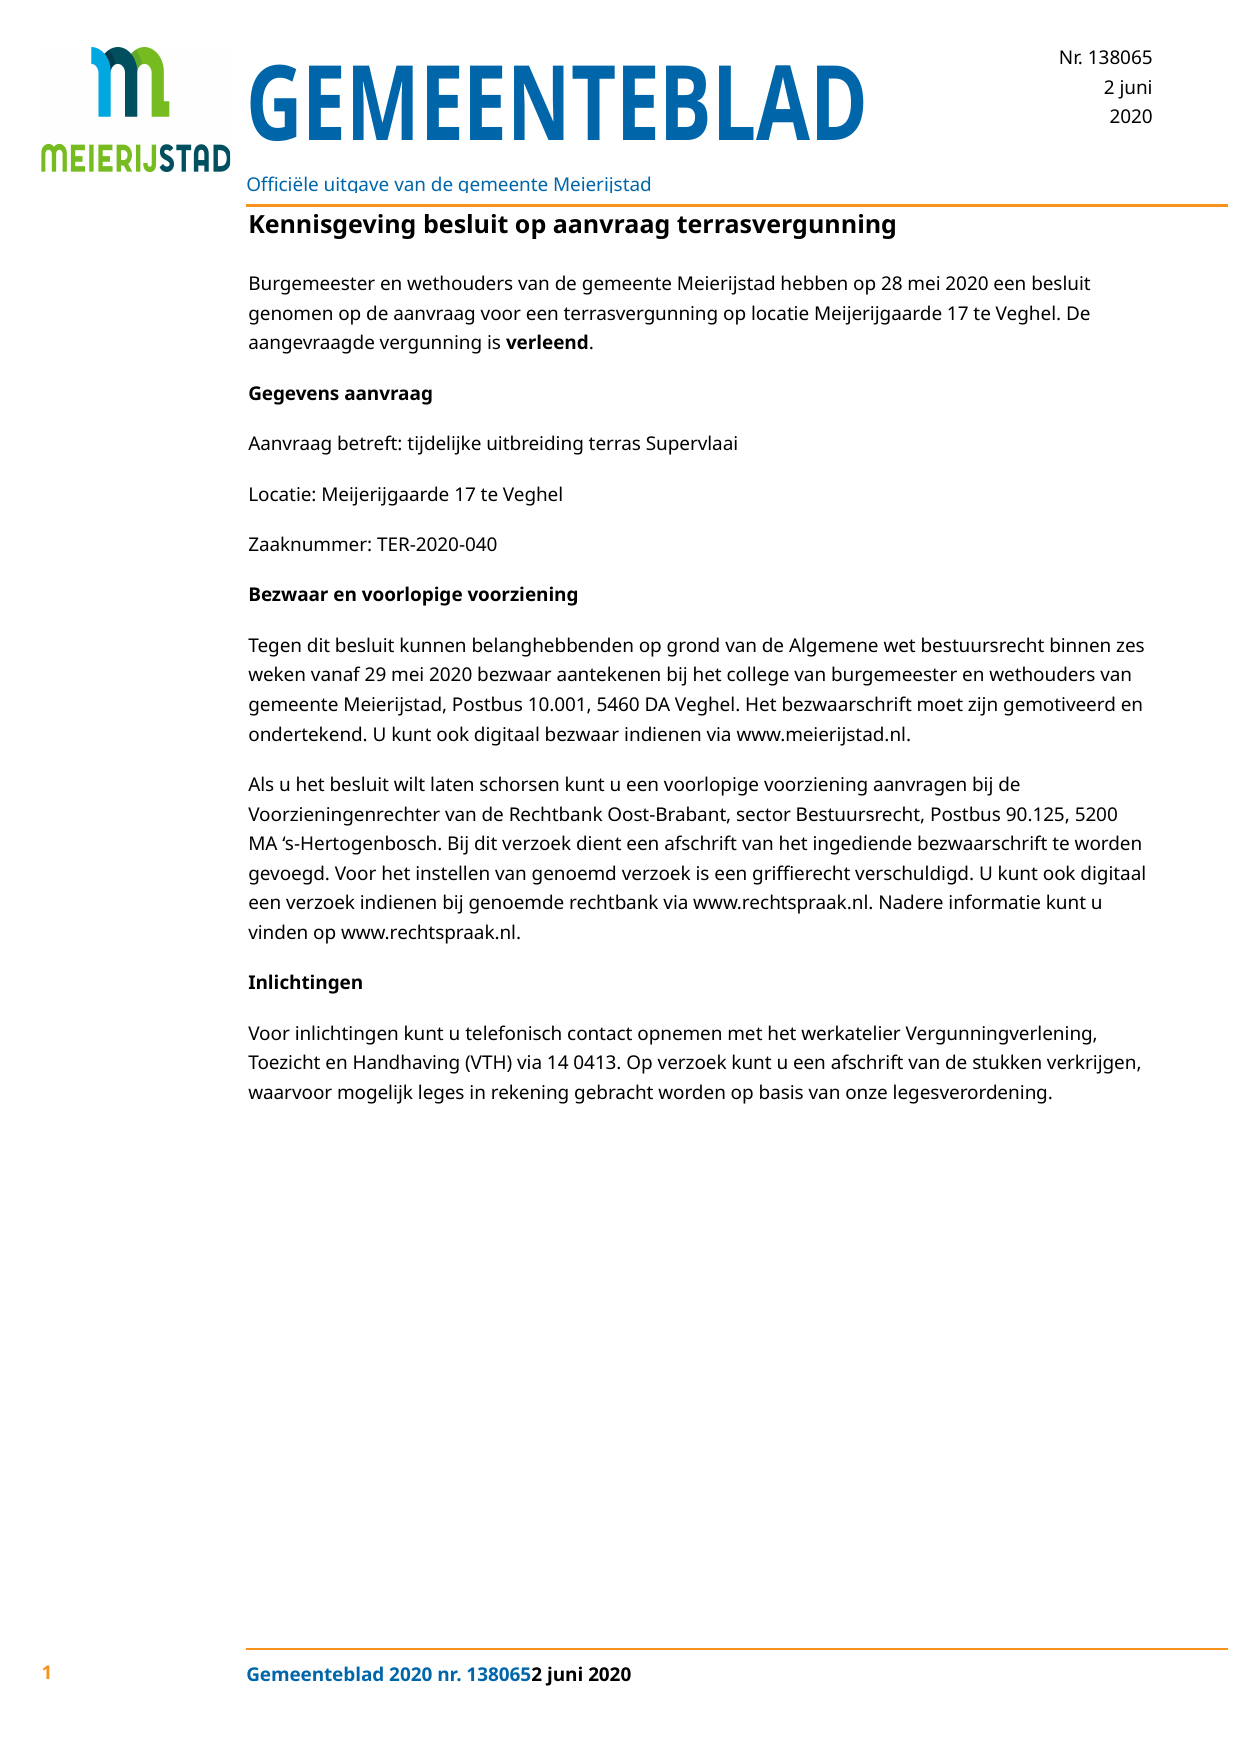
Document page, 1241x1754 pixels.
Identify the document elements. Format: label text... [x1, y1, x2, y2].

text Zaaknummer: TER-2020-040 [248, 531, 1152, 557]
text Bezwaar en voorlopige voorziening [248, 582, 1152, 607]
text Inlichtingen [248, 969, 1152, 995]
text Aanvraag betreft: tijdelijke uitbreiding terras Supervlaai [248, 430, 1152, 456]
text Gegevens aanvraag [248, 380, 1152, 406]
text Als u het besluit wilt laten schorsen kunt u een voorlopige voorziening aanvragen bij de Voorzieningenrechter van de Rechtbank Oost-Brabant, sector Bestuursrecht, Postbus 90.125, 5200 MA ‘s-Hertogenbosch. Bij dit verzoek dient een afschrift van het ingediende bezwaarschrift te worden gevoegd. Voor het instellen van genoemd verzoek is een griffierecht verschuldigd. U kunt ook digitaal een verzoek indienen bij genoemde rechtbank via www.rechtspraak.nl. Nadere informatie kunt u vinden op www.rechtspraak.nl. [248, 771, 1152, 945]
text Tegen dit besluit kunnen belanghebbenden op grond van de Algemene wet bestuursrecht binnen zes weken vanaf 29 mei 2020 bezwaar aantekenen bij het college van burgemeester en wethouders van gemeente Meierijstad, Postbus 10.001, 5460 DA Veghel. Het bezwaarschrift moet zijn gemotiveerd en ondertekend. U kunt ook digitaal bezwaar indienen via www.meierijstad.nl. [248, 632, 1152, 746]
text Voor inlichtingen kunt u telefonisch contact opnemen met het werkatelier Vergunningverlening, Toezicht en Handhaving (VTH) via 14 0413. Op verzoek kunt u een afschrift van de stukken verkrijgen, waarvoor mogelijk leges in rekening gebracht worden op basis van onze legesverordening. [248, 1020, 1152, 1105]
picture [41, 47, 231, 172]
text Kennisgeving besluit op aanvraag terrasvergunning [248, 207, 1152, 241]
text Locatie: Meijerijgaarde 17 te Veghel [248, 481, 1152, 506]
text Burgemeester en wethouders van de gemeente Meierijstad hebben op 28 mei 2020 een besluit genomen op de aanvraag voor een terrasvergunning op locatie Meijerijgaarde 17 te Veghel. De aangevraagde vergunning is verleend. [248, 270, 1152, 355]
